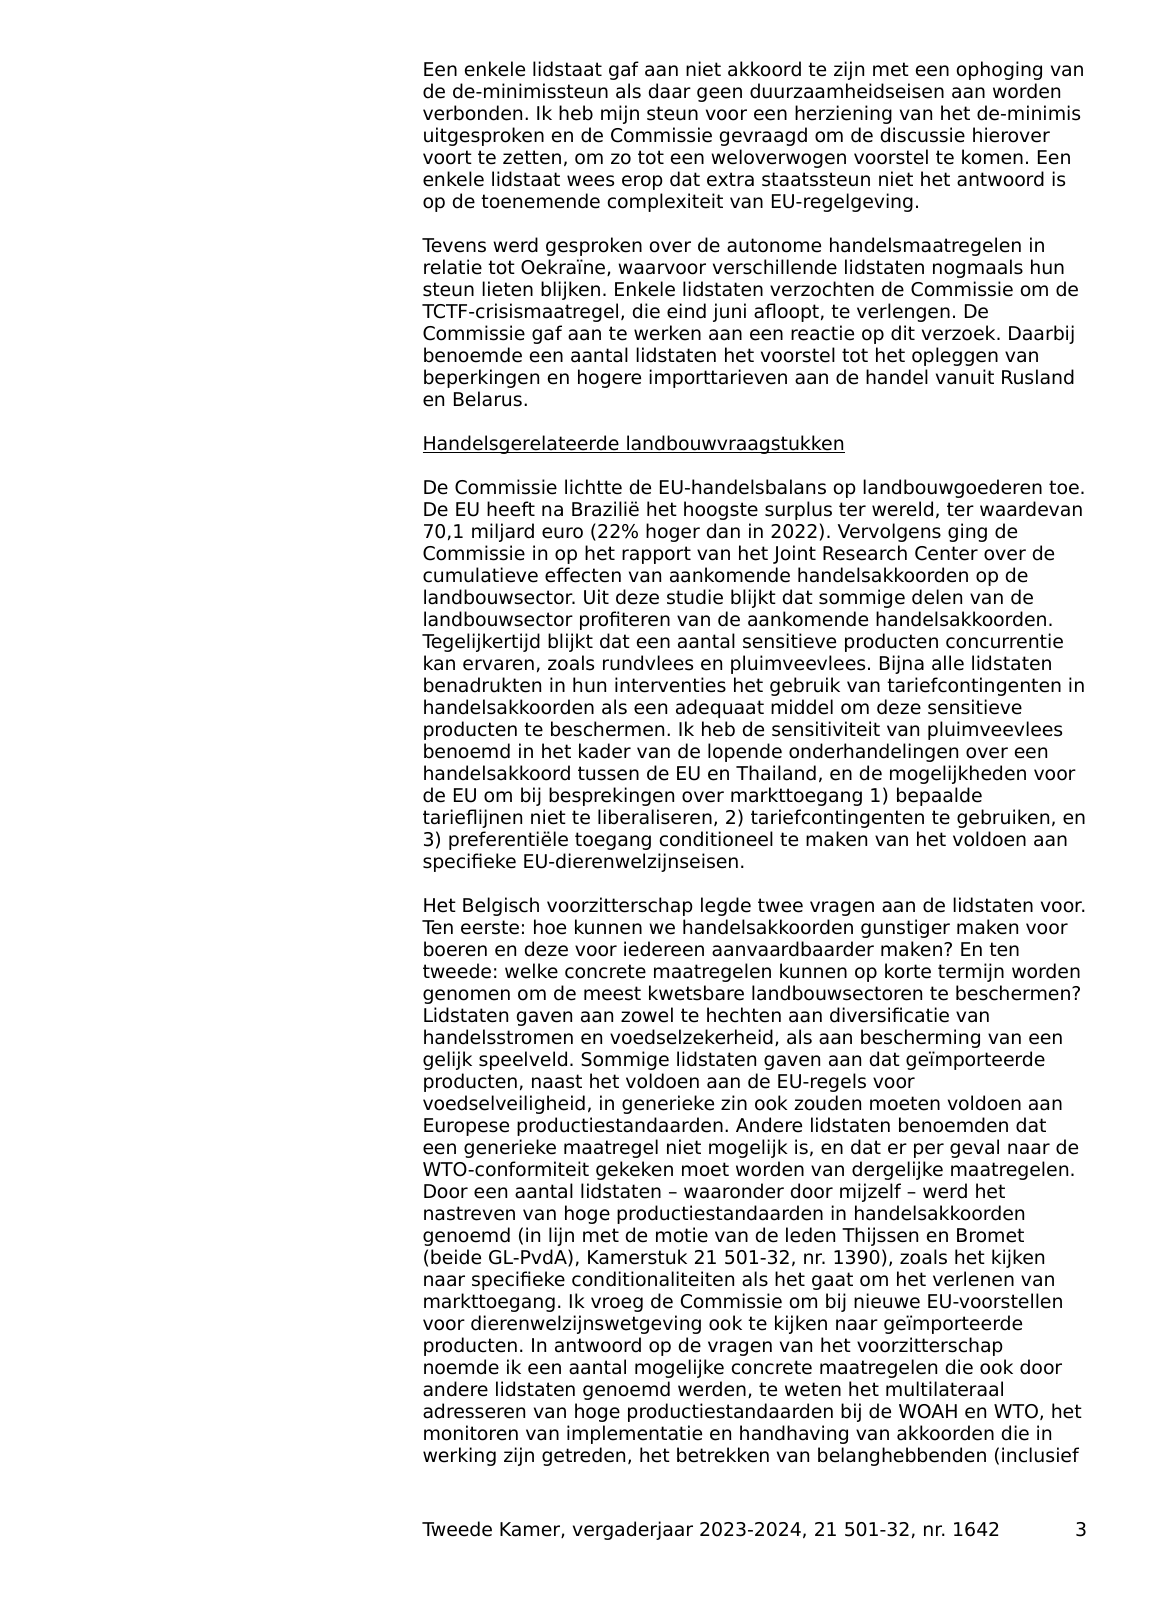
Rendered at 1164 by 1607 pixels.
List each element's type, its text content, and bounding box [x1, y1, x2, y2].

text Tevens werd gesproken over de autonome handelsmaatregelen in relatie tot Oekraïne, waarvoor verschillende lidstaten nogmaals hun steun lieten blijken. Enkele lidstaten verzochten de Commissie om de TCTF-crisismaatregel, die eind juni afloopt, te verlengen. De Commissie gaf aan te werken aan een reactie op dit verzoek. Daarbij benoemde een aantal lidstaten het voorstel tot het opleggen van beperkingen en hogere importtarieven aan de handel vanuit Rusland en Belarus. [422, 235, 1087, 411]
text Een enkele lidstaat gaf aan niet akkoord te zijn met een ophoging van de de-minimissteun als daar geen duurzaamheidseisen aan worden verbonden. Ik heb mijn steun voor een herziening van het de-minimis uitgesproken en de Commissie gevraagd om de discussie hierover voort te zetten, om zo tot een weloverwogen voorstel te komen. Een enkele lidstaat wees erop dat extra staatssteun niet het antwoord is op de toenemende complexiteit van EU-regelgeving. [422, 59, 1087, 213]
subtitle Handelsgerelateerde landbouwvraagstukken [422, 433, 1087, 455]
text De Commissie lichtte de EU-handelsbalans op landbouwgoederen toe. De EU heeft na Brazilië het hoogste surplus ter wereld, ter waardevan 70,1 miljard euro (22% hoger dan in 2022). Vervolgens ging de Commissie in op het rapport van het Joint Research Center over de cumulatieve effecten van aankomende handelsakkoorden op de landbouwsector. Uit deze studie blijkt dat sommige delen van de landbouwsector profiteren van de aankomende handelsakkoorden. Tegelijkertijd blijkt dat een aantal sensitieve producten concurrentie kan ervaren, zoals rundvlees en pluimveevlees. Bijna alle lidstaten benadrukten in hun interventies het gebruik van tariefcontingenten in handelsakkoorden als een adequaat middel om deze sensitieve producten te beschermen. Ik heb de sensitiviteit van pluimveevlees benoemd in het kader van de lopende onderhandelingen over een handelsakkoord tussen de EU en Thailand, en de mogelijkheden voor de EU om bij besprekingen over markttoegang 1) bepaalde tarieflijnen niet te liberaliseren, 2) tariefcontingenten te gebruiken, en 3) preferentiële toegang conditioneel te maken van het voldoen aan specifieke EU-dierenwelzijnseisen. [422, 477, 1087, 873]
text Het Belgisch voorzitterschap legde twee vragen aan de lidstaten voor. Ten eerste: hoe kunnen we handelsakkoorden gunstiger maken voor boeren en deze voor iedereen aanvaardbaarder maken? En ten tweede: welke concrete maatregelen kunnen op korte termijn worden genomen om de meest kwetsbare landbouwsectoren te beschermen? Lidstaten gaven aan zowel te hechten aan diversificatie van handelsstromen en voedselzekerheid, als aan bescherming van een gelijk speelveld. Sommige lidstaten gaven aan dat geïmporteerde producten, naast het voldoen aan de EU-regels voor voedselveiligheid, in generieke zin ook zouden moeten voldoen aan Europese productiestandaarden. Andere lidstaten benoemden dat een generieke maatregel niet mogelijk is, en dat er per geval naar de WTO-conformiteit gekeken moet worden van dergelijke maatregelen. Door een aantal lidstaten – waaronder door mijzelf – werd het nastreven van hoge productiestandaarden in handelsakkoorden genoemd (in lijn met de motie van de leden Thijssen en Bromet (beide GL-PvdA), Kamerstuk 21 501-32, nr. 1390), zoals het kijken naar specifieke conditionaliteiten als het gaat om het verlenen van markttoegang. Ik vroeg de Commissie om bij nieuwe EU-voorstellen voor dierenwelzijnswetgeving ook te kijken naar geïmporteerde producten. In antwoord op de vragen van het voorzitterschap noemde ik een aantal mogelijke concrete maatregelen die ook door andere lidstaten genoemd werden, te weten het multilateraal adresseren van hoge productiestandaarden bij de WOAH en WTO, het monitoren van implementatie en handhaving van akkoorden die in werking zijn getreden, het betrekken van belanghebbenden (inclusief [422, 895, 1087, 1467]
